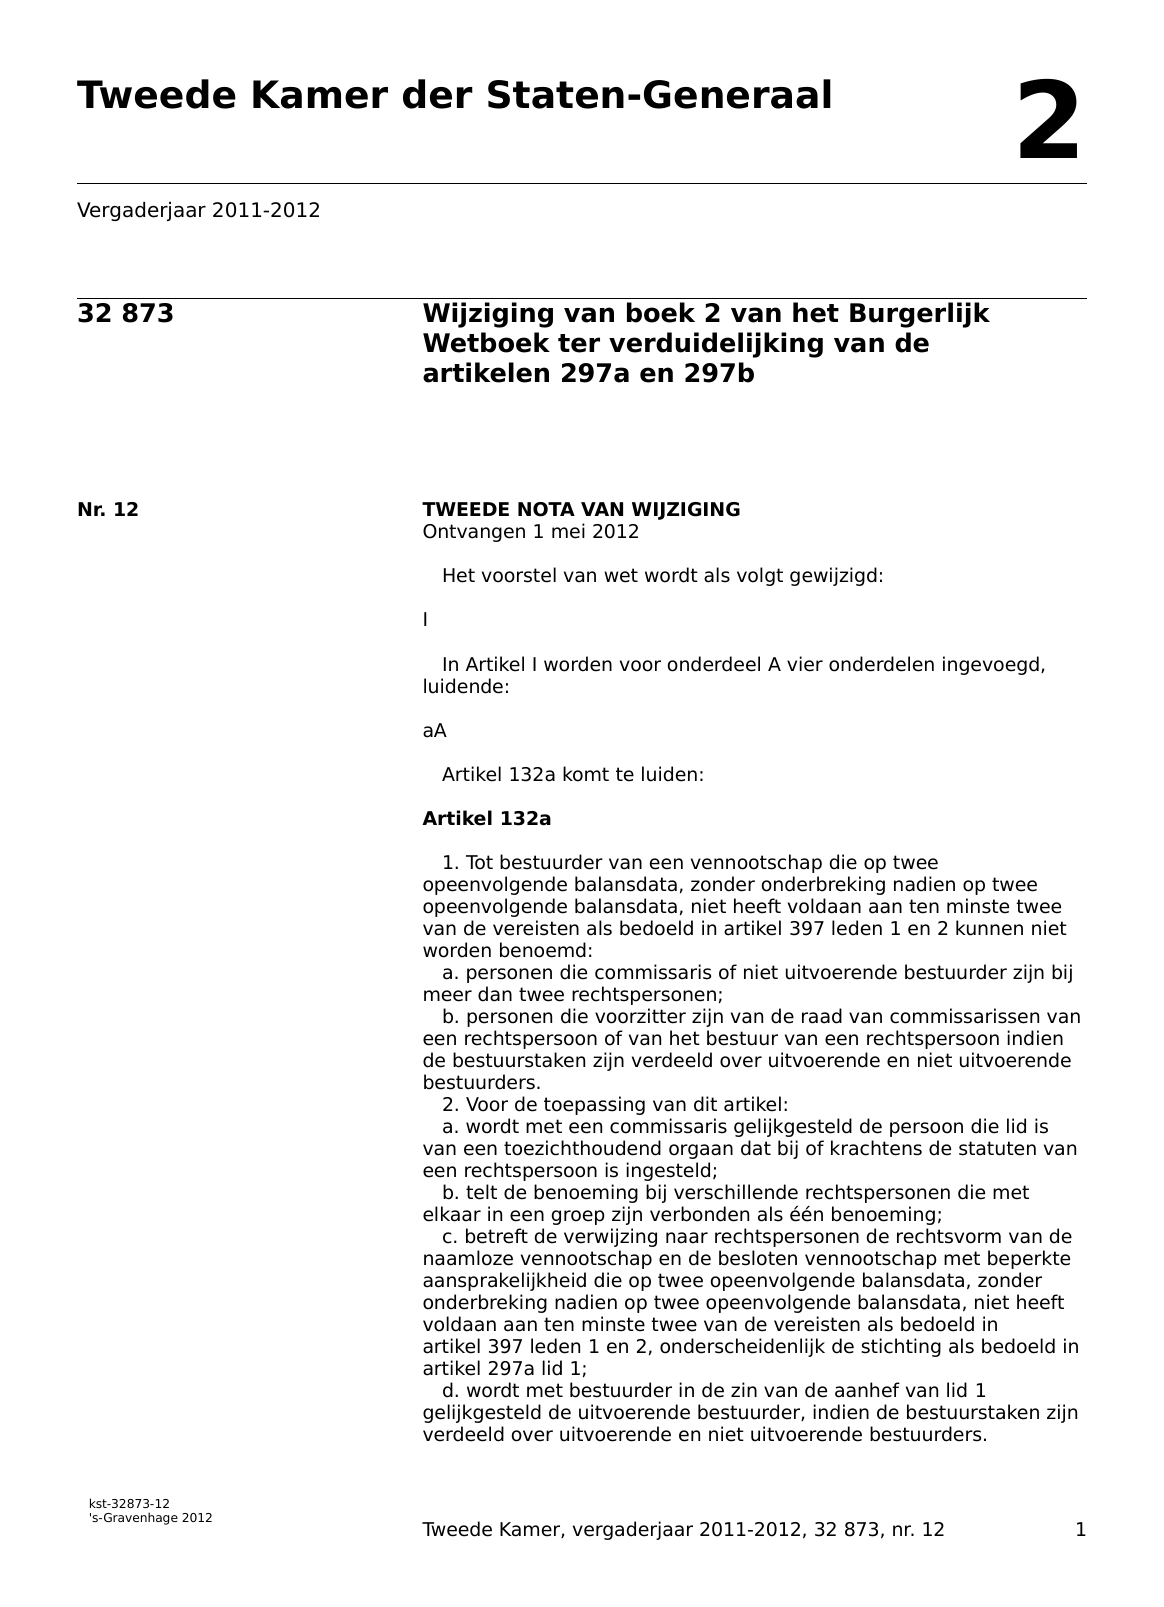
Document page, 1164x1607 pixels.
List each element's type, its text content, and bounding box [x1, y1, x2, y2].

table_cell Vergaderjaar 2011-2012 [77, 184, 1087, 298]
text In Artikel I worden voor onderdeel A vier onderdelen ingevoegd, luidende: [422, 653, 1087, 697]
text a. wordt met een commissaris gelijkgesteld de persoon die lid is van een toezichthoudend orgaan dat bij of krachtens de statuten van een rechtspersoon is ingesteld; [422, 1116, 1087, 1182]
text Het voorstel van wet wordt als volgt gewijzigd: [422, 565, 1087, 587]
text c. betreft de verwijzing naar rechtspersonen de rechtsvorm van de naamloze vennootschap en de besloten vennootschap met beperkte aansprakelijkheid die op twee opeenvolgende balansdata, zonder onderbreking nadien op twee opeenvolgende balansdata, niet heeft voldaan aan ten minste twee van de vereisten als bedoeld in artikel 397 leden 1 en 2, onderscheidenlijk de stichting als bedoeld in artikel 297a lid 1; [422, 1226, 1087, 1380]
text kst-32873-12 [88, 1497, 323, 1511]
table_header Tweede Kamer der Staten-Generaal [77, 59, 886, 183]
text b. personen die voorzitter zijn van de raad van commissarissen van een rechtspersoon of van het bestuur van een rechtspersoon indien de bestuurstaken zijn verdeeld over uitvoerende en niet uitvoerende bestuurders. [422, 1006, 1087, 1094]
text 's-Gravenhage 2012 [88, 1511, 323, 1525]
subtitle Artikel 132a [422, 808, 1087, 830]
table_header 2 [886, 59, 1087, 183]
text a. personen die commissaris of niet uitvoerende bestuurder zijn bij meer dan twee rechtspersonen; [422, 962, 1087, 1006]
text Ontvangen 1 mei 2012 [422, 521, 1087, 543]
text 2. Voor de toepassing van dit artikel: [422, 1094, 1087, 1116]
subtitle Nr. 12 TWEEDE NOTA VAN WIJZIGING [77, 499, 1087, 521]
subtitle aA [422, 720, 1087, 742]
text b. telt de benoeming bij verschillende rechtspersonen die met elkaar in een groep zijn verbonden als één benoeming; [422, 1182, 1087, 1226]
subtitle I [422, 609, 1087, 631]
subtitle 32 873 Wijziging van boek 2 van het Burgerlijk Wetboek ter verduidelijking van de artikelen 297a en 297b [77, 299, 1087, 388]
text 1. Tot bestuurder van een vennootschap die op twee opeenvolgende balansdata, zonder onderbreking nadien op twee opeenvolgende balansdata, niet heeft voldaan aan ten minste twee van de vereisten als bedoeld in artikel 397 leden 1 en 2 kunnen niet worden benoemd: [422, 852, 1087, 962]
text Artikel 132a komt te luiden: [422, 764, 1087, 786]
text d. wordt met bestuurder in de zin van de aanhef van lid 1 gelijkgesteld de uitvoerende bestuurder, indien de bestuurstaken zijn verdeeld over uitvoerende en niet uitvoerende bestuurders. [422, 1380, 1087, 1446]
